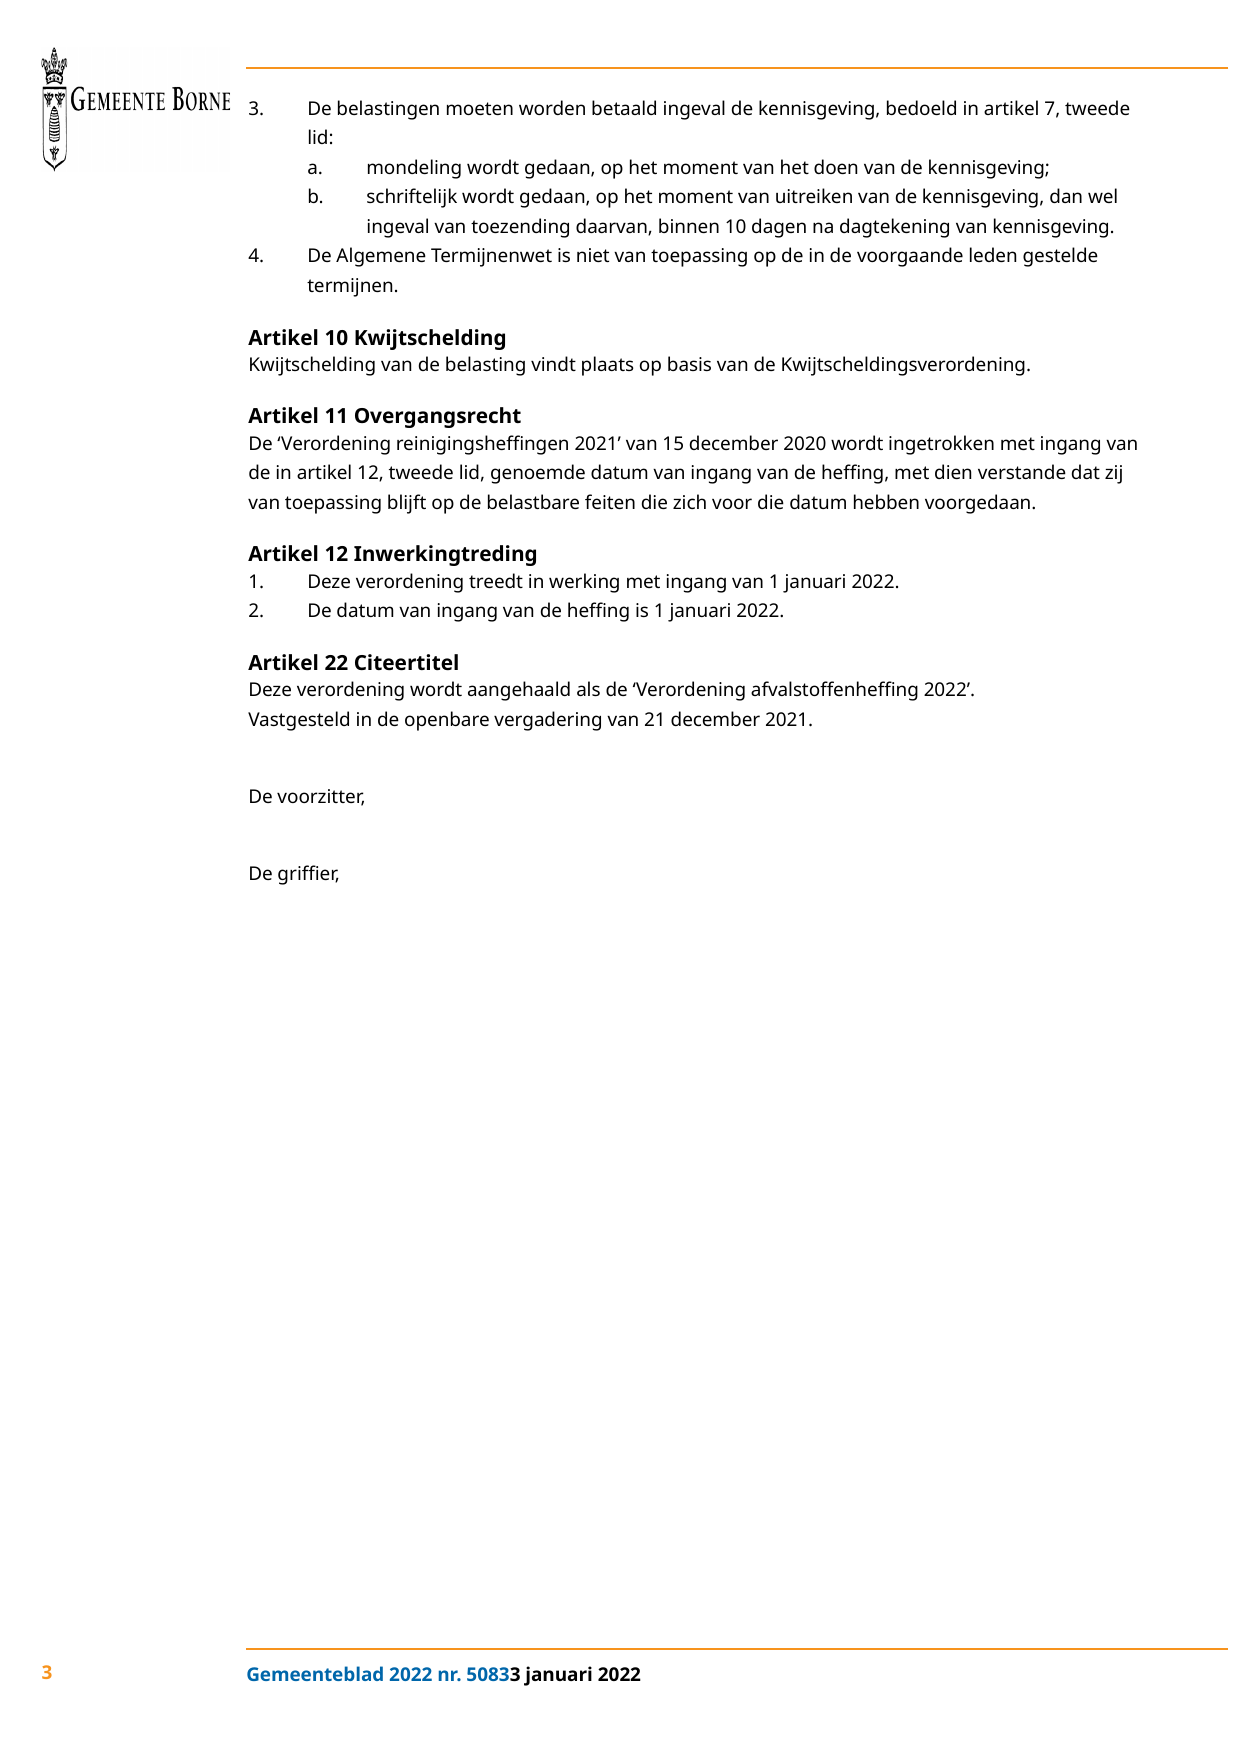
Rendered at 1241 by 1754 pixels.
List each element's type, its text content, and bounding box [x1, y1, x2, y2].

list mondeling wordt gedaan, op het moment van het doen van de kennisgeving; [307, 154, 1152, 180]
text Artikel 10 Kwijtschelding [248, 323, 1152, 351]
list Deze verordening treedt in werking met ingang van 1 januari 2022. [248, 568, 1152, 594]
list De belastingen moeten worden betaald ingeval de kennisgeving, bedoeld in artikel 7, tweede lid: [248, 95, 1152, 150]
text Kwijtschelding van de belasting vindt plaats op basis van de Kwijtscheldingsverordening. [248, 351, 1152, 377]
text Artikel 12 Inwerkingtreding [248, 539, 1152, 568]
list De Algemene Termijnenwet is niet van toepassing op de in de voorgaande leden gestelde termijnen. [248, 243, 1152, 298]
text Deze verordening wordt aangehaald als de ‘Verordening afvalstoffenheffing 2022’. [248, 676, 1152, 702]
list De datum van ingang van de heffing is 1 januari 2022. [248, 598, 1152, 623]
text De voorzitter, [248, 783, 1152, 809]
list schriftelijk wordt gedaan, op het moment van uitreiken van de kennisgeving, dan wel ingeval van toezending daarvan, binnen 10 dagen na dagtekening van kennisgeving. [307, 183, 1152, 239]
picture [41, 47, 231, 172]
text Artikel 22 Citeertitel [248, 648, 1152, 676]
text De griffier, [248, 860, 1152, 886]
text Vastgesteld in de openbare vergadering van 21 december 2021. [248, 706, 1152, 732]
text De ‘Verordening reinigingsheffingen 2021’ van 15 december 2020 wordt ingetrokken met ingang van de in artikel 12, tweede lid, genoemde datum van ingang van de heffing, met dien verstande dat zij van toepassing blijft op de belastbare feiten die zich voor die datum hebben voorgedaan. [248, 430, 1152, 515]
text Artikel 11 Overgangsrecht [248, 402, 1152, 430]
